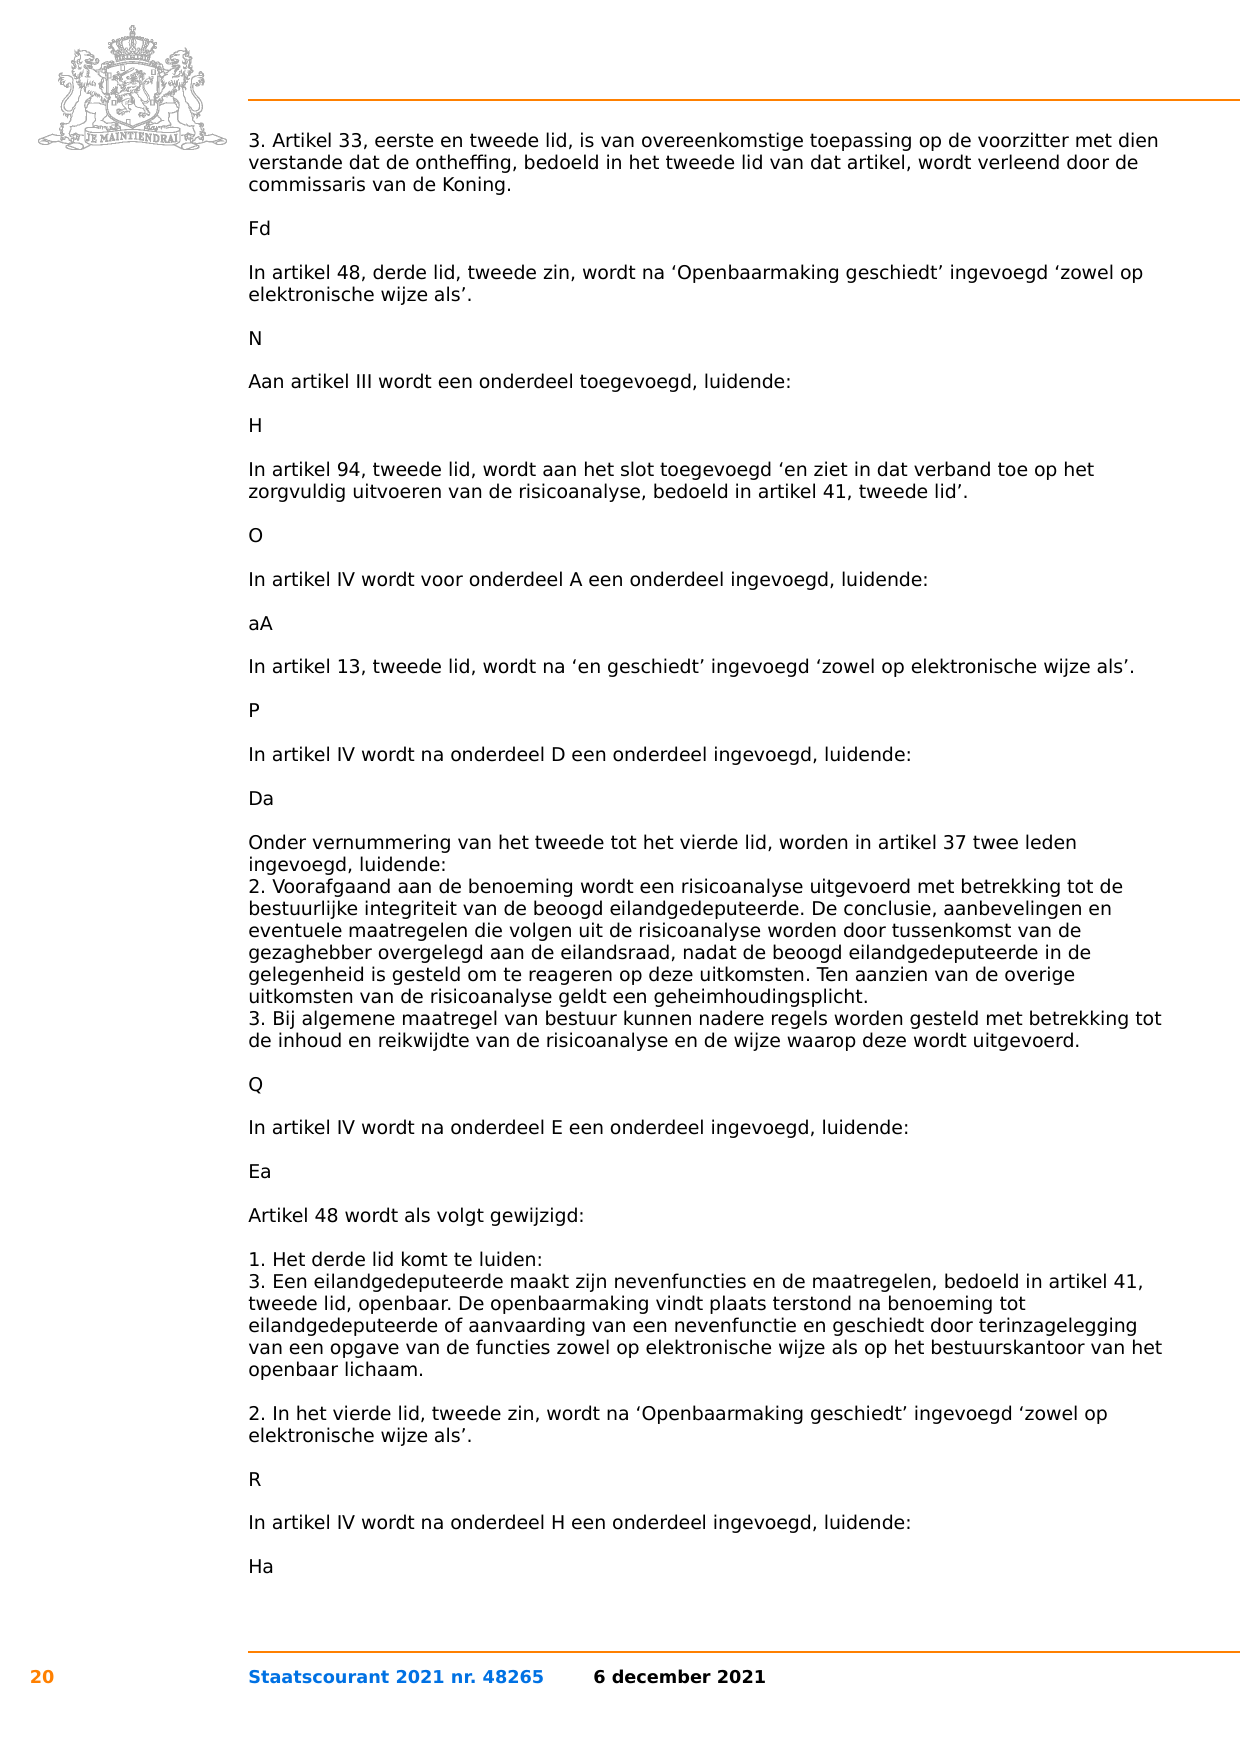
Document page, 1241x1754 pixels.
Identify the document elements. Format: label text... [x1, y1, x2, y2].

text O [248, 525, 1163, 547]
text Q [248, 1073, 1163, 1095]
text In artikel IV wordt na onderdeel E een onderdeel ingevoegd, luidende: [248, 1117, 1163, 1139]
text Ea [248, 1161, 1163, 1183]
text Da [248, 788, 1163, 810]
text 3. Artikel 33, eerste en tweede lid, is van overeenkomstige toepassing op de voorzitter met dien verstande dat de ontheffing, bedoeld in het tweede lid van dat artikel, wordt verleend door de commissaris van de Koning. [248, 130, 1163, 196]
text 1. Het derde lid komt te luiden: [248, 1249, 1163, 1271]
text 2. In het vierde lid, tweede zin, wordt na ‘Openbaarmaking geschiedt’ ingevoegd ‘zowel op elektronische wijze als’. [248, 1403, 1163, 1447]
text In artikel IV wordt na onderdeel H een onderdeel ingevoegd, luidende: [248, 1512, 1163, 1534]
text Artikel 48 wordt als volgt gewijzigd: [248, 1205, 1163, 1227]
text P [248, 700, 1163, 722]
text In artikel IV wordt voor onderdeel A een onderdeel ingevoegd, luidende: [248, 569, 1163, 591]
text In artikel 48, derde lid, tweede zin, wordt na ‘Openbaarmaking geschiedt’ ingevoegd ‘zowel op elektronische wijze als’. [248, 262, 1163, 306]
text Ha [248, 1556, 1163, 1578]
text aA [248, 612, 1163, 634]
text In artikel 94, tweede lid, wordt aan het slot toegevoegd ‘en ziet in dat verband toe op het zorgvuldig uitvoeren van de risicoanalyse, bedoeld in artikel 41, tweede lid’. [248, 459, 1163, 503]
text R [248, 1468, 1163, 1490]
text 3. Bij algemene maatregel van bestuur kunnen nadere regels worden gesteld met betrekking tot de inhoud en reikwijdte van de risicoanalyse en de wijze waarop deze wordt uitgevoerd. [248, 1008, 1163, 1052]
text Onder vernummering van het tweede tot het vierde lid, worden in artikel 37 twee leden ingevoegd, luidende: [248, 832, 1163, 876]
picture [38, 25, 227, 150]
text Aan artikel III wordt een onderdeel toegevoegd, luidende: [248, 371, 1163, 393]
text N [248, 327, 1163, 349]
text Fd [248, 218, 1163, 240]
text In artikel IV wordt na onderdeel D een onderdeel ingevoegd, luidende: [248, 744, 1163, 766]
text In artikel 13, tweede lid, wordt na ‘en geschiedt’ ingevoegd ‘zowel op elektronische wijze als’. [248, 656, 1163, 678]
text 3. Een eilandgedeputeerde maakt zijn nevenfuncties en de maatregelen, bedoeld in artikel 41, tweede lid, openbaar. De openbaarmaking vindt plaats terstond na benoeming tot eilandgedeputeerde of aanvaarding van een nevenfunctie en geschiedt door terinzagelegging van een opgave van de functies zowel op elektronische wijze als op het bestuurskantoor van het openbaar lichaam. [248, 1271, 1163, 1381]
text 2. Voorafgaand aan de benoeming wordt een risicoanalyse uitgevoerd met betrekking tot de bestuurlijke integriteit van de beoogd eilandgedeputeerde. De conclusie, aanbevelingen en eventuele maatregelen die volgen uit de risicoanalyse worden door tussenkomst van de gezaghebber overgelegd aan de eilandsraad, nadat de beoogd eilandgedeputeerde in de gelegenheid is gesteld om te reageren op deze uitkomsten. Ten aanzien van de overige uitkomsten van de risicoanalyse geldt een geheimhoudingsplicht. [248, 876, 1163, 1008]
text H [248, 415, 1163, 437]
